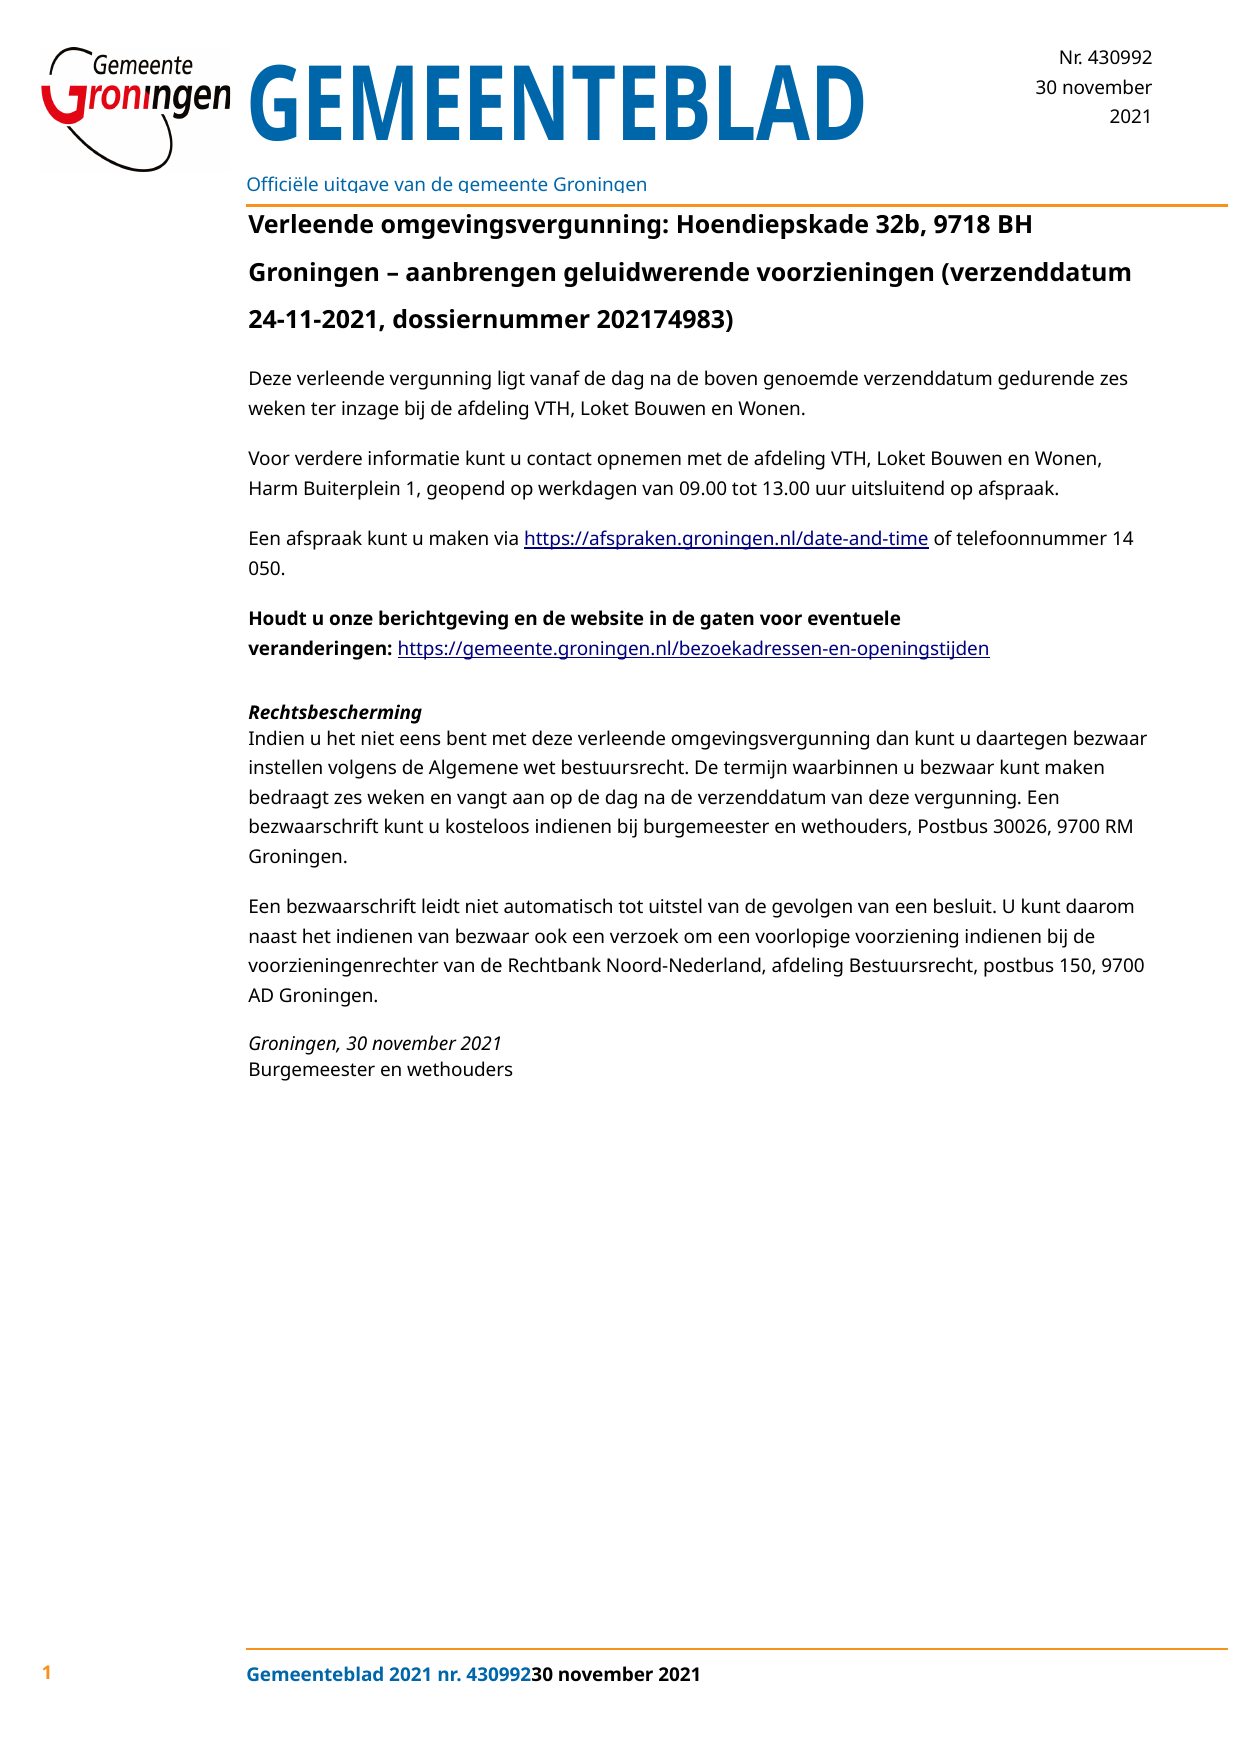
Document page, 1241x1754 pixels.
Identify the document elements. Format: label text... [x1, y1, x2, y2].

text Rechtsbescherming [248, 699, 1152, 725]
text Een bezwaarschrift leidt niet automatisch tot uitstel van de gevolgen van een besluit. U kunt daarom naast het indienen van bezwaar ook een verzoek om een voorlopige voorziening indienen bij de voorzieningenrechter van de Rechtbank Noord-Nederland, afdeling Bestuursrecht, postbus 150, 9700 AD Groningen. [248, 893, 1152, 1008]
text Indien u het niet eens bent met deze verleende omgevingsvergunning dan kunt u daartegen bezwaar instellen volgens de Algemene wet bestuursrecht. De termijn waarbinnen u bezwaar kunt maken bedraagt zes weken en vangt aan op de dag na de verzenddatum van deze vergunning. Een bezwaarschrift kunt u kosteloos indienen bij burgemeester en wethouders, Postbus 30026, 9700 RM Groningen. [248, 725, 1152, 869]
text Burgemeester en wethouders [248, 1056, 1152, 1082]
text Een afspraak kunt u maken via https://afspraken.groningen.nl/date-and-time of telefoonnummer 14 050. [248, 526, 1152, 581]
text Groningen, 30 november 2021 [248, 1030, 1152, 1056]
text Verleende omgevingsvergunning: Hoendiepskade 32b, 9718 BH Groningen – aanbrengen geluidwerende voorzieningen (verzenddatum 24-11-2021, dossiernummer 202174983) [248, 207, 1152, 336]
text Deze verleende vergunning ligt vanaf de dag na de boven genoemde verzenddatum gedurende zes weken ter inzage bij de afdeling VTH, Loket Bouwen en Wonen. [248, 366, 1152, 421]
picture [41, 47, 231, 172]
text Houdt u onze berichtgeving en de website in de gaten voor eventuele veranderingen: https://gemeente.groningen.nl/bezoekadressen-en-openingstijden [248, 606, 1152, 661]
text Voor verdere informatie kunt u contact opnemen met de afdeling VTH, Loket Bouwen en Wonen, Harm Buiterplein 1, geopend op werkdagen van 09.00 tot 13.00 uur uitsluitend op afspraak. [248, 446, 1152, 501]
